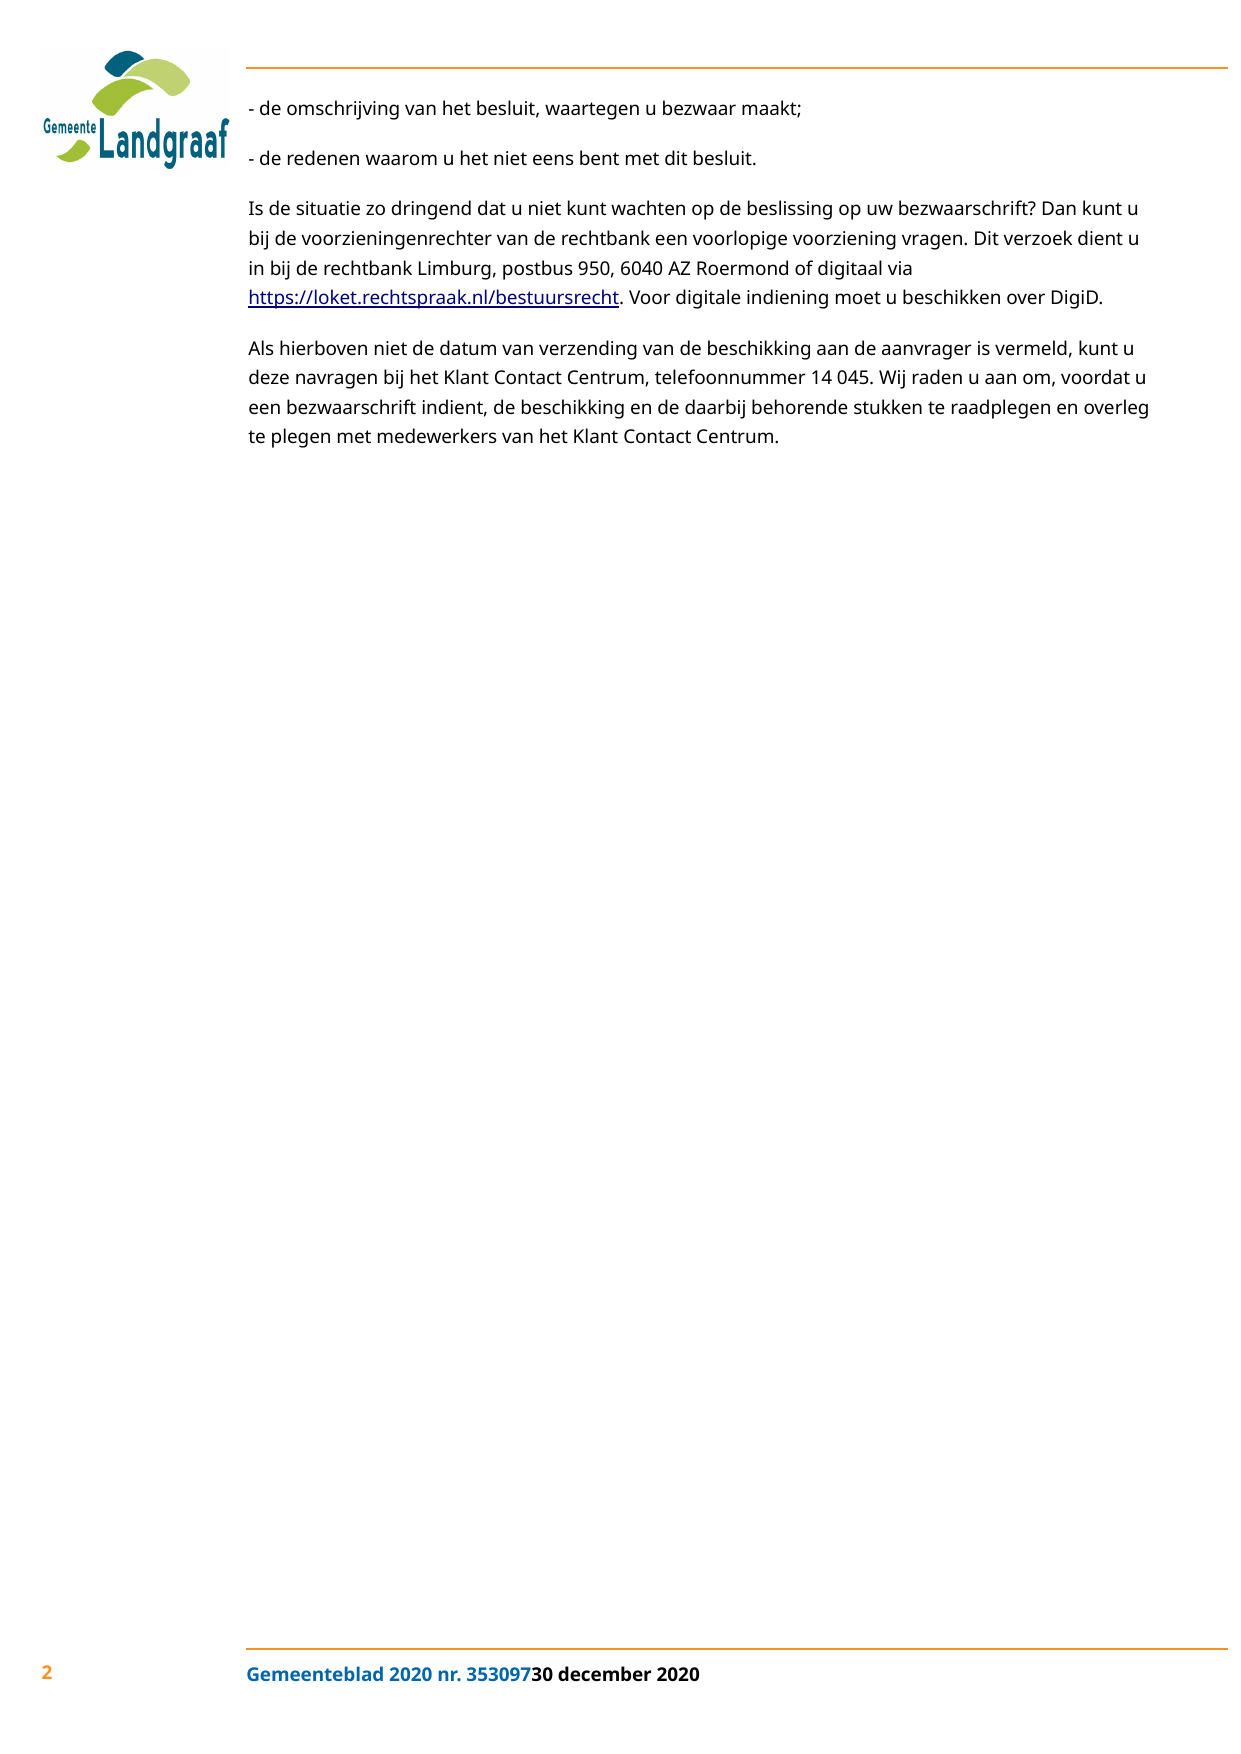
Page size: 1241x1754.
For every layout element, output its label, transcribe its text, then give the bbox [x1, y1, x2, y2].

text - de omschrijving van het besluit, waartegen u bezwaar maakt; [248, 95, 1152, 121]
picture [41, 47, 231, 172]
text Als hierboven niet de datum van verzending van de beschikking aan de aanvrager is vermeld, kunt u deze navragen bij het Klant Contact Centrum, telefoonnummer 14 045. Wij raden u aan om, voordat u een bezwaarschrift indient, de beschikking en de daarbij behorende stukken te raadplegen en overleg te plegen met medewerkers van het Klant Contact Centrum. [248, 335, 1152, 449]
text - de redenen waarom u het niet eens bent met dit besluit. [248, 145, 1152, 171]
text Is de situatie zo dringend dat u niet kunt wachten op de beslissing op uw bezwaarschrift? Dan kunt u bij de voorzieningenrechter van de rechtbank een voorlopige voorziening vragen. Dit verzoek dient u in bij de rechtbank Limburg, postbus 950, 6040 AZ Roermond of digitaal via https://loket.rechtspraak.nl/bestuursrecht. Voor digitale indiening moet u beschikken over DigiD. [248, 196, 1152, 310]
